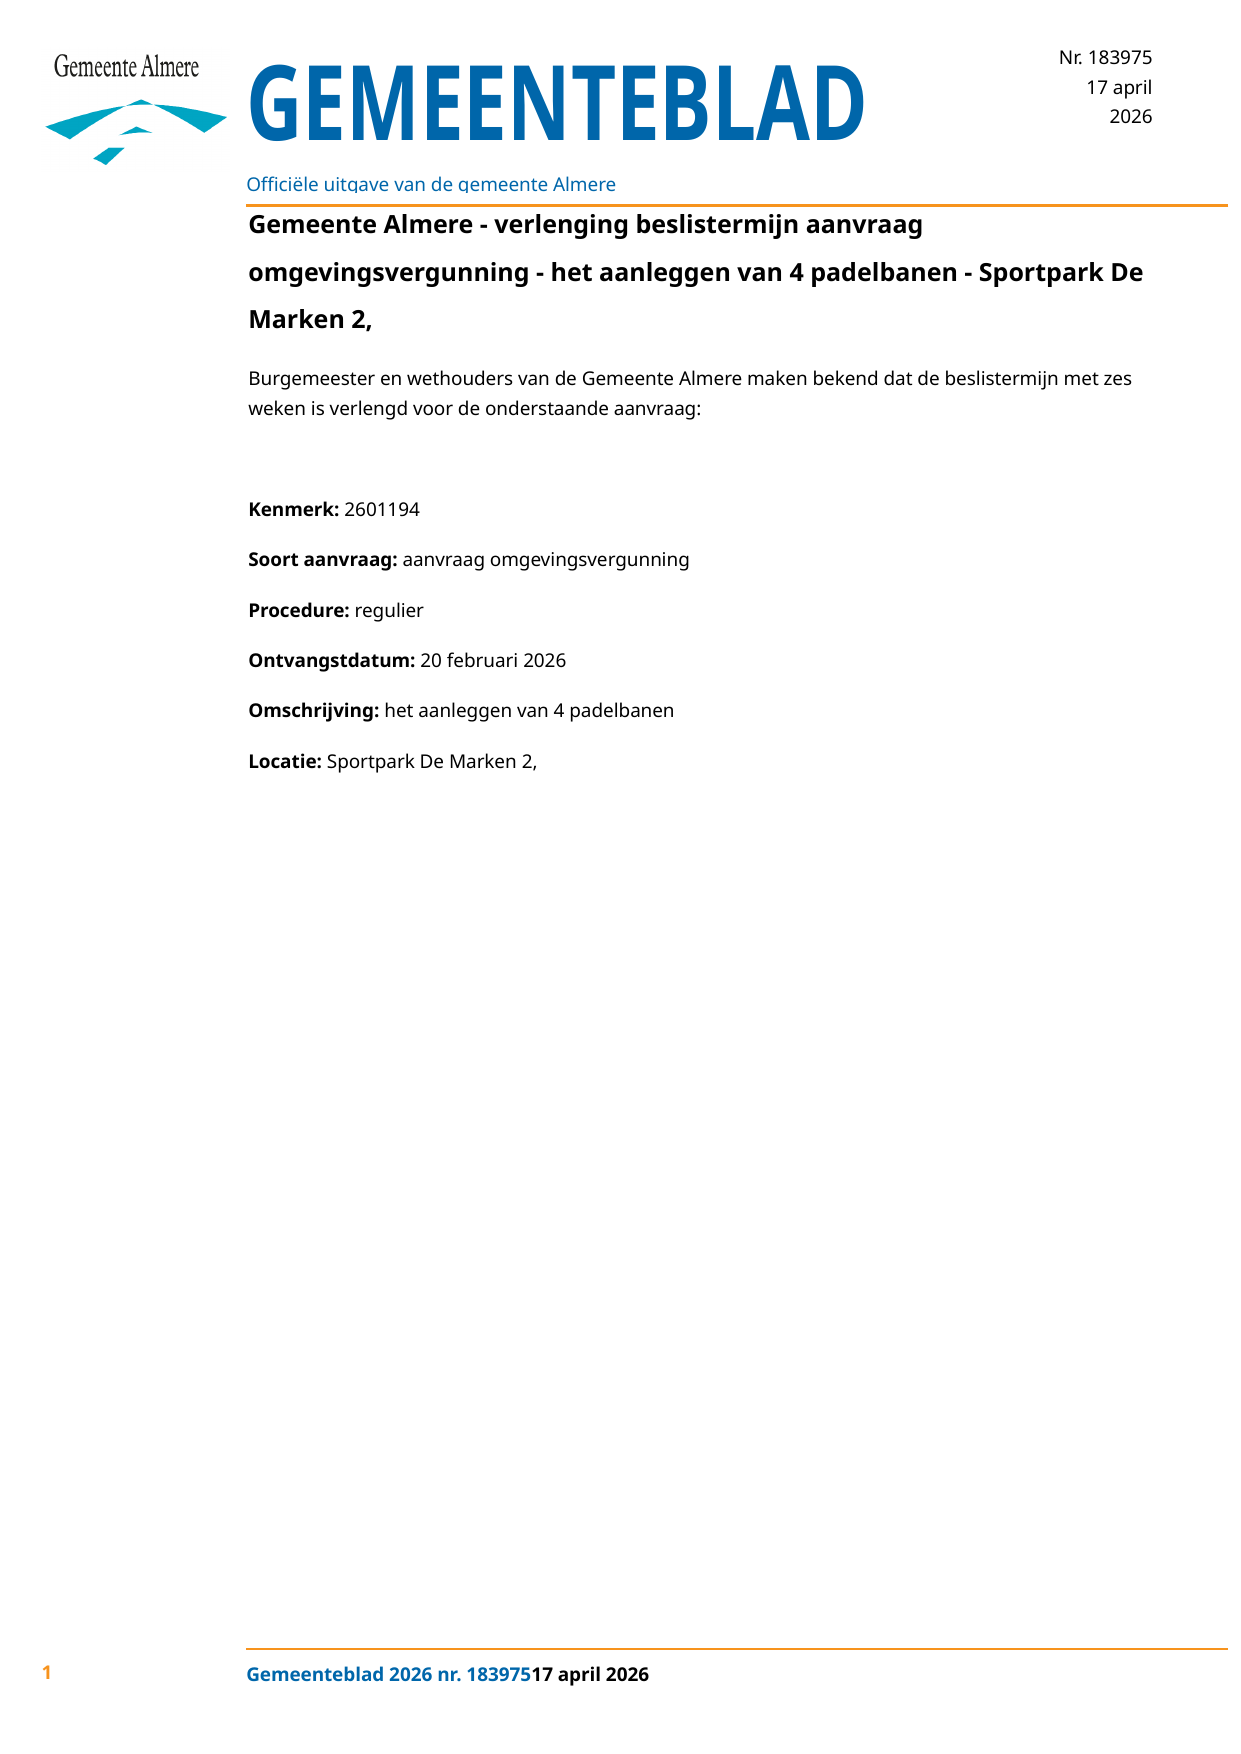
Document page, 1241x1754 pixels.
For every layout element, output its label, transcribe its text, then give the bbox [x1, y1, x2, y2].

text Locatie: Sportpark De Marken 2, [248, 748, 1152, 774]
text Soort aanvraag: aanvraag omgevingsvergunning [248, 546, 1152, 572]
text Ontvangstdatum: 20 februari 2026 [248, 647, 1152, 673]
text Procedure: regulier [248, 597, 1152, 622]
text Omschrijving: het aanleggen van 4 padelbanen [248, 698, 1152, 723]
text Kenmerk: 2601194 [248, 496, 1152, 522]
text Gemeente Almere - verlenging beslistermijn aanvraag omgevingsvergunning - het aanleggen van 4 padelbanen - Sportpark De Marken 2, [248, 207, 1152, 336]
text Burgemeester en wethouders van de Gemeente Almere maken bekend dat de beslistermijn met zes weken is verlengd voor de onderstaande aanvraag: [248, 366, 1152, 421]
picture [41, 47, 231, 172]
